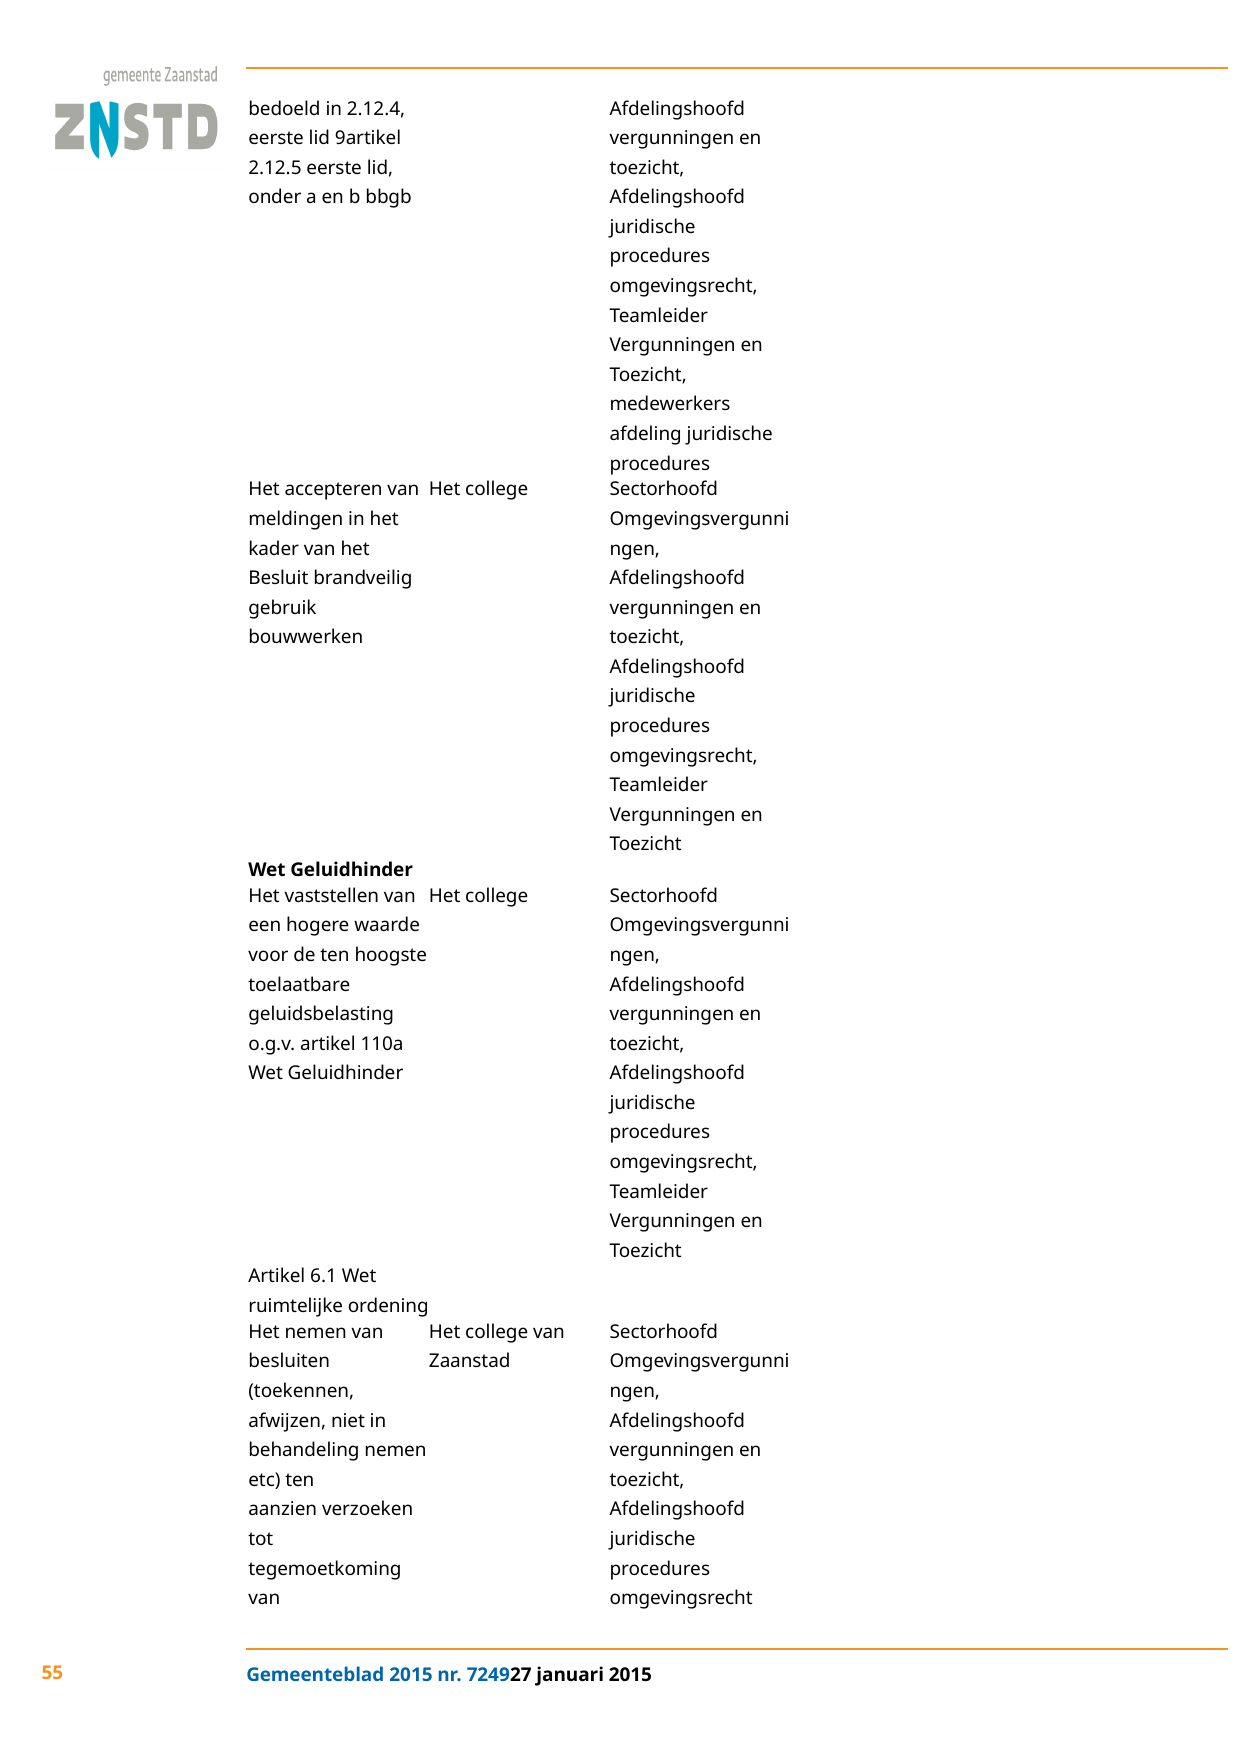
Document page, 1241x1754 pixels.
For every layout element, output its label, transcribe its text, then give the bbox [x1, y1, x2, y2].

table_header [971, 95, 1152, 476]
table_cell [971, 882, 1152, 1263]
table_cell [971, 476, 1152, 856]
table_cell [609, 856, 790, 882]
table_header [790, 95, 971, 476]
table_cell Het college [429, 882, 609, 1263]
picture [41, 47, 231, 172]
table_cell Het college [429, 476, 609, 856]
table_cell Sectorhoofd Omgevingsvergunningen, Afdelingshoofd vergunningen en toezicht, Afdelingshoofd juridische procedures omgevingsrecht, Teamleider Vergunningen en Toezicht [609, 476, 790, 856]
table_cell Het accepteren van meldingen in het kader van het Besluit brandveilig gebruik bouwwerken [248, 476, 429, 856]
table_cell [429, 856, 609, 882]
table_cell [790, 476, 971, 856]
table_cell Sectorhoofd Omgevingsvergunningen, Afdelingshoofd vergunningen en toezicht, Afdelingshoofd juridische procedures omgevingsrecht [609, 1318, 790, 1610]
table_header Afdelingshoofd vergunningen en toezicht, Afdelingshoofd juridische procedures omgevingsrecht, Teamleider Vergunningen en Toezicht, medewerkers afdeling juridische procedures [609, 95, 790, 476]
table_cell Wet Geluidhinder [248, 856, 429, 882]
table_cell Het nemen van besluiten (toekennen, afwijzen, niet in behandeling nemen etc) ten aanzien verzoeken tot tegemoetkoming van [248, 1318, 429, 1610]
table_cell Artikel 6.1 Wet ruimtelijke ordening [248, 1263, 429, 1318]
table_header bedoeld in 2.12.4, eerste lid 9artikel 2.12.5 eerste lid, onder a en b bbgb [248, 95, 429, 476]
table_cell [609, 1263, 790, 1318]
table_cell [429, 1263, 609, 1318]
table_cell [971, 1318, 1152, 1610]
table_cell Sectorhoofd Omgevingsvergunningen, Afdelingshoofd vergunningen en toezicht, Afdelingshoofd juridische procedures omgevingsrecht, Teamleider Vergunningen en Toezicht [609, 882, 790, 1263]
table_cell [971, 856, 1152, 882]
table_header [429, 95, 609, 476]
table_cell [790, 882, 971, 1263]
table_cell [790, 1263, 971, 1318]
table_cell Het college van Zaanstad [429, 1318, 609, 1610]
table_cell [790, 1318, 971, 1610]
table_cell Het vaststellen van een hogere waarde voor de ten hoogste toelaatbare geluidsbelasting o.g.v. artikel 110a Wet Geluidhinder [248, 882, 429, 1263]
table_cell [971, 1263, 1152, 1318]
table_cell [790, 856, 971, 882]
